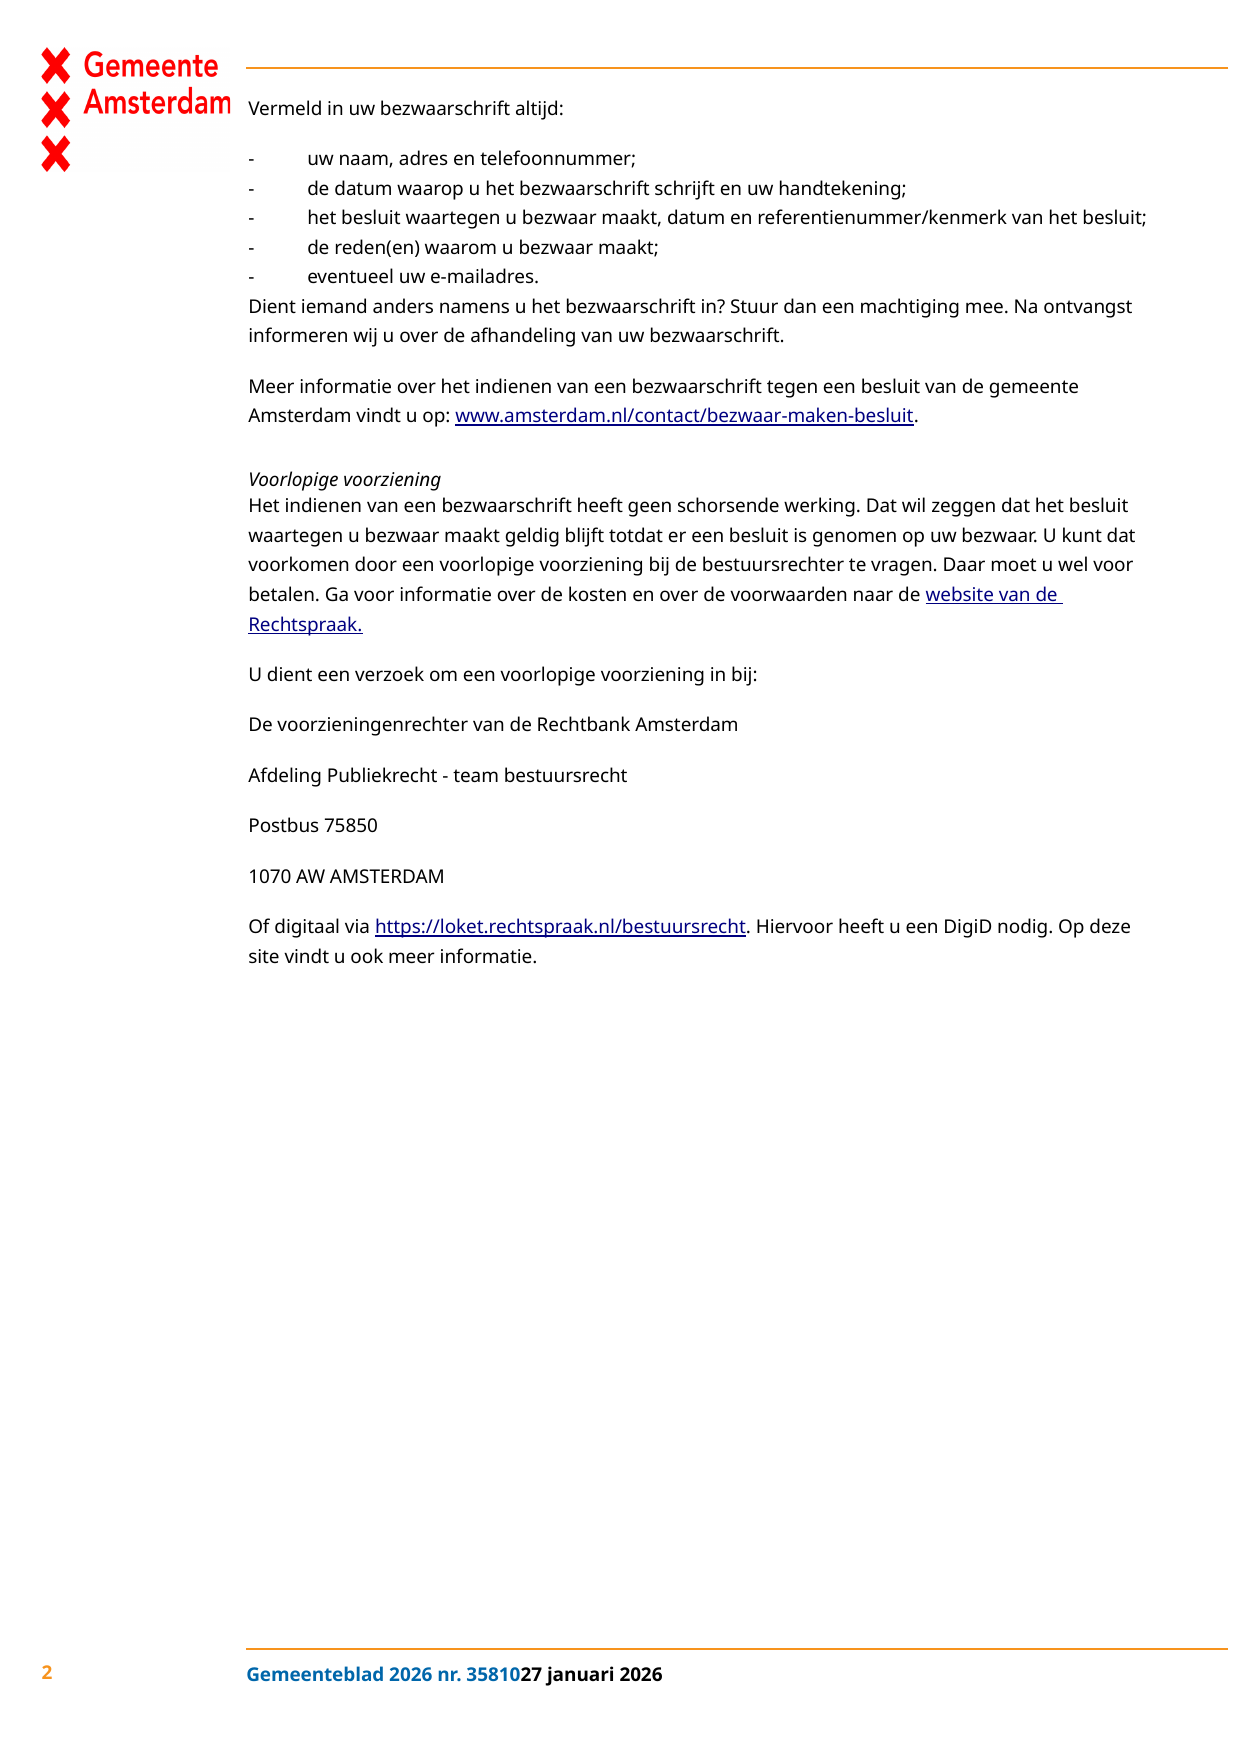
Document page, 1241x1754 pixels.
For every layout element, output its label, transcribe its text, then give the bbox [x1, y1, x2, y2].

text Het indienen van een bezwaarschrift heeft geen schorsende werking. Dat wil zeggen dat het besluit waartegen u bezwaar maakt geldig blijft totdat er een besluit is genomen op uw bezwaar. U kunt dat voorkomen door een voorlopige voorziening bij de bestuursrechter te vragen. Daar moet u wel voor betalen. Ga voor informatie over de kosten en over de voorwaarden naar de website van de Rechtspraak. [248, 492, 1152, 636]
text Postbus 75850 [248, 812, 1152, 838]
list de reden(en) waarom u bezwaar maakt; [248, 234, 1152, 260]
list eventueel uw e-mailadres. [248, 263, 1152, 289]
text 1070 AW AMSTERDAM [248, 863, 1152, 888]
text Afdeling Publiekrecht - team bestuursrecht [248, 762, 1152, 788]
picture [41, 47, 231, 172]
text Of digitaal via https://loket.rechtspraak.nl/bestuursrecht. Hiervoor heeft u een DigiD nodig. Op deze site vindt u ook meer informatie. [248, 913, 1152, 968]
list de datum waarop u het bezwaarschrift schrijft en uw handtekening; [248, 175, 1152, 201]
list uw naam, adres en telefoonnummer; [248, 145, 1152, 171]
text Vermeld in uw bezwaarschrift altijd: [248, 95, 1152, 121]
text De voorzieningenrechter van de Rechtbank Amsterdam [248, 712, 1152, 737]
text Meer informatie over het indienen van een bezwaarschrift tegen een besluit van de gemeente Amsterdam vindt u op: www.amsterdam.nl/contact/bezwaar-maken-besluit. [248, 373, 1152, 428]
text Voorlopige voorziening [248, 467, 1152, 492]
text U dient een verzoek om een voorlopige voorziening in bij: [248, 661, 1152, 687]
list het besluit waartegen u bezwaar maakt, datum en referentienummer/kenmerk van het besluit; [248, 204, 1152, 230]
text Dient iemand anders namens u het bezwaarschrift in? Stuur dan een machtiging mee. Na ontvangst informeren wij u over de afhandeling van uw bezwaarschrift. [248, 293, 1152, 348]
